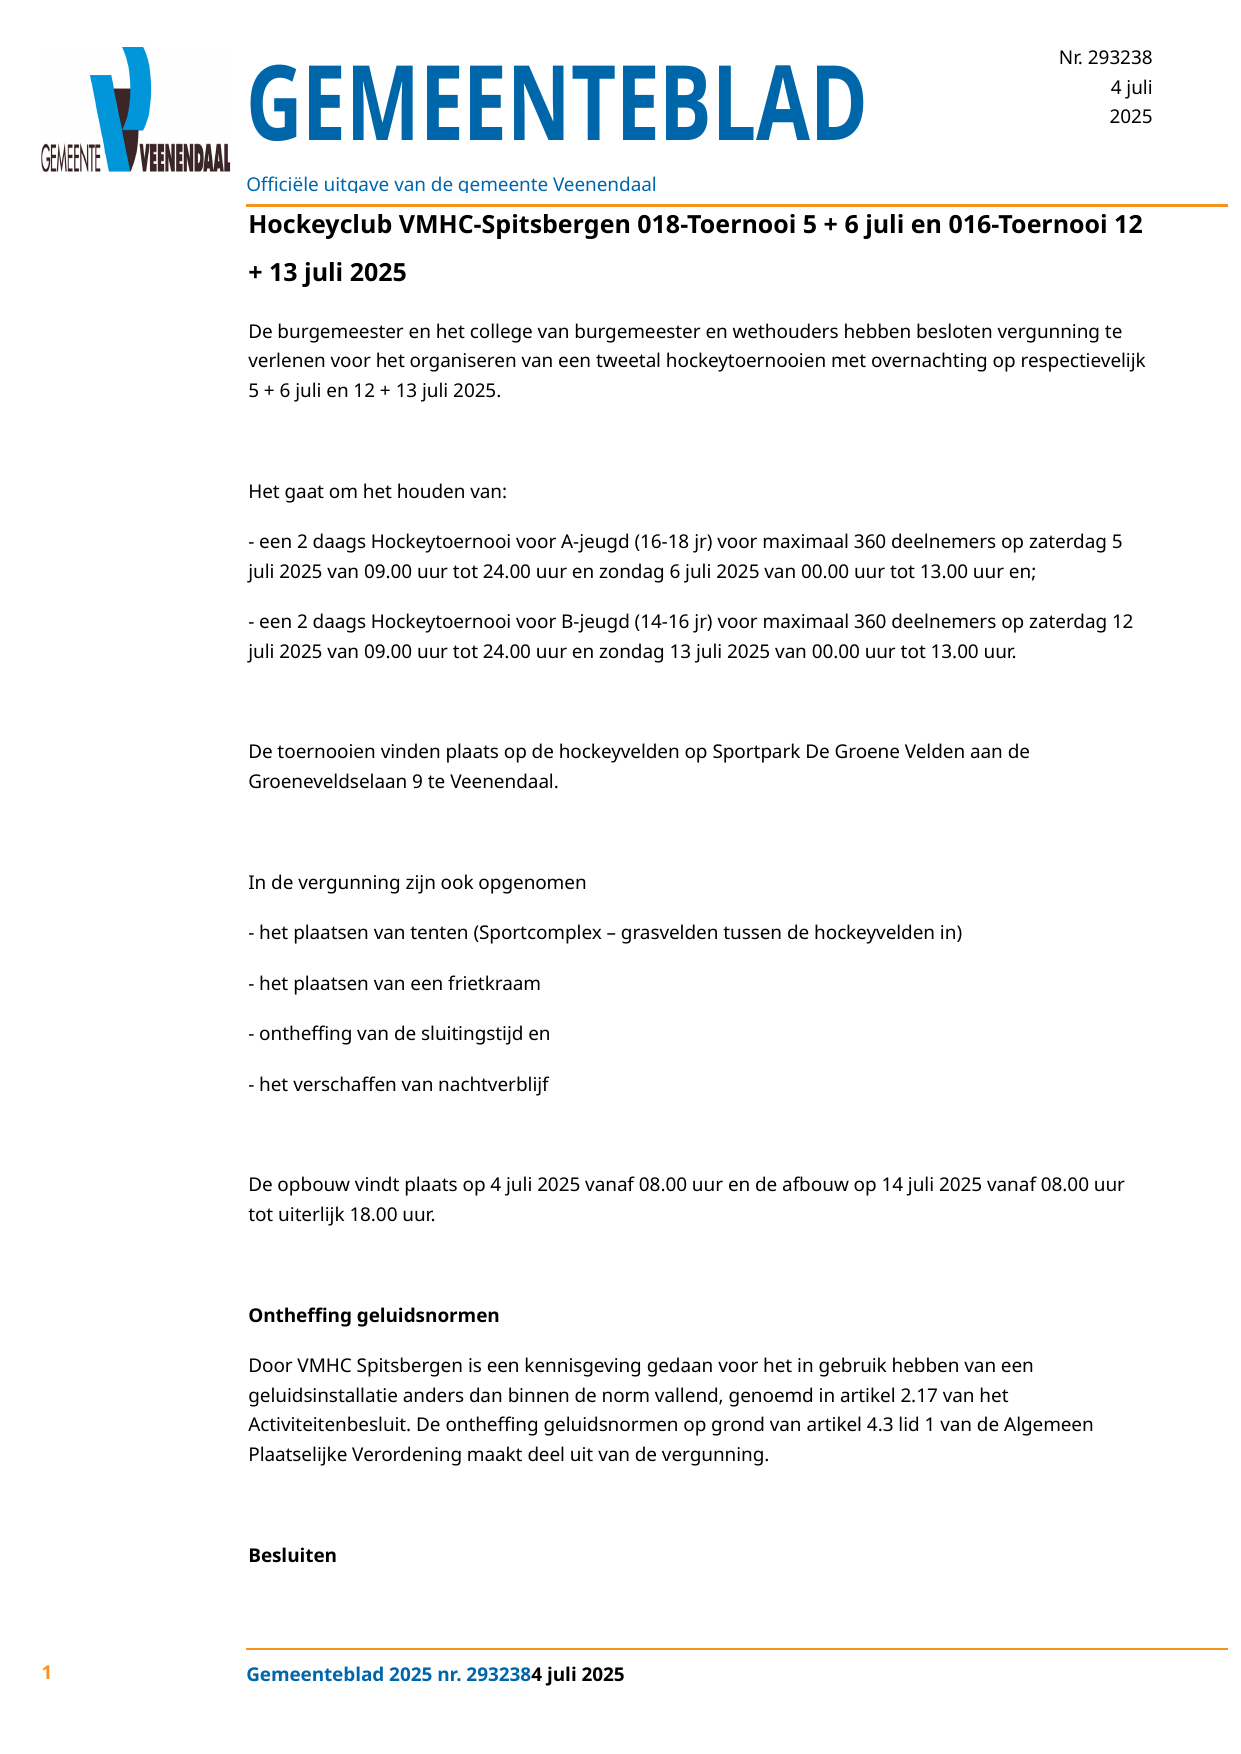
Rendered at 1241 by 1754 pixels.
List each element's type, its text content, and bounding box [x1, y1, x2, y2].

text Door VMHC Spitsbergen is een kennisgeving gedaan voor het in gebruik hebben van een geluidsinstallatie anders dan binnen de norm vallend, genoemd in artikel 2.17 van het Activiteitenbesluit. De ontheffing geluidsnormen op grond van artikel 4.3 lid 1 van de Algemeen Plaatselijke Verordening maakt deel uit van de vergunning. [248, 1352, 1152, 1467]
text Hockeyclub VMHC-Spitsbergen 018-Toernooi 5 + 6 juli en 016-Toernooi 12 + 13 juli 2025 [248, 207, 1152, 288]
text - het plaatsen van een frietkraam [248, 970, 1152, 996]
text Besluiten [248, 1542, 1152, 1568]
picture [123, 47, 231, 172]
text De burgemeester en het college van burgemeester en wethouders hebben besloten vergunning te verlenen voor het organiseren van een tweetal hockeytoernooien met overnachting op respectievelijk 5 + 6 juli en 12 + 13 juli 2025. [248, 318, 1152, 403]
text De toernooien vinden plaats op de hockeyvelden op Sportpark De Groene Velden aan de Groeneveldselaan 9 te Veenendaal. [248, 739, 1152, 794]
text - het verschaffen van nachtverblijf [248, 1071, 1152, 1097]
text De opbouw vindt plaats op 4 juli 2025 vanaf 08.00 uur en de afbouw op 14 juli 2025 vanaf 08.00 uur tot uiterlijk 18.00 uur. [248, 1172, 1152, 1227]
text - een 2 daags Hockeytoernooi voor B-jeugd (14-16 jr) voor maximaal 360 deelnemers op zaterdag 12 juli 2025 van 09.00 uur tot 24.00 uur en zondag 13 juli 2025 van 00.00 uur tot 13.00 uur. [248, 608, 1152, 664]
text - het plaatsen van tenten (Sportcomplex – grasvelden tussen de hockeyvelden in) [248, 919, 1152, 945]
text - een 2 daags Hockeytoernooi voor A-jeugd (16-18 jr) voor maximaal 360 deelnemers op zaterdag 5 juli 2025 van 09.00 uur tot 24.00 uur en zondag 6 juli 2025 van 00.00 uur tot 13.00 uur en; [248, 528, 1152, 584]
text In de vergunning zijn ook opgenomen [248, 869, 1152, 895]
text Het gaat om het houden van: [248, 478, 1152, 504]
picture [41, 47, 130, 172]
text Ontheffing geluidsnormen [248, 1302, 1152, 1328]
text - ontheffing van de sluitingstijd en [248, 1020, 1152, 1046]
